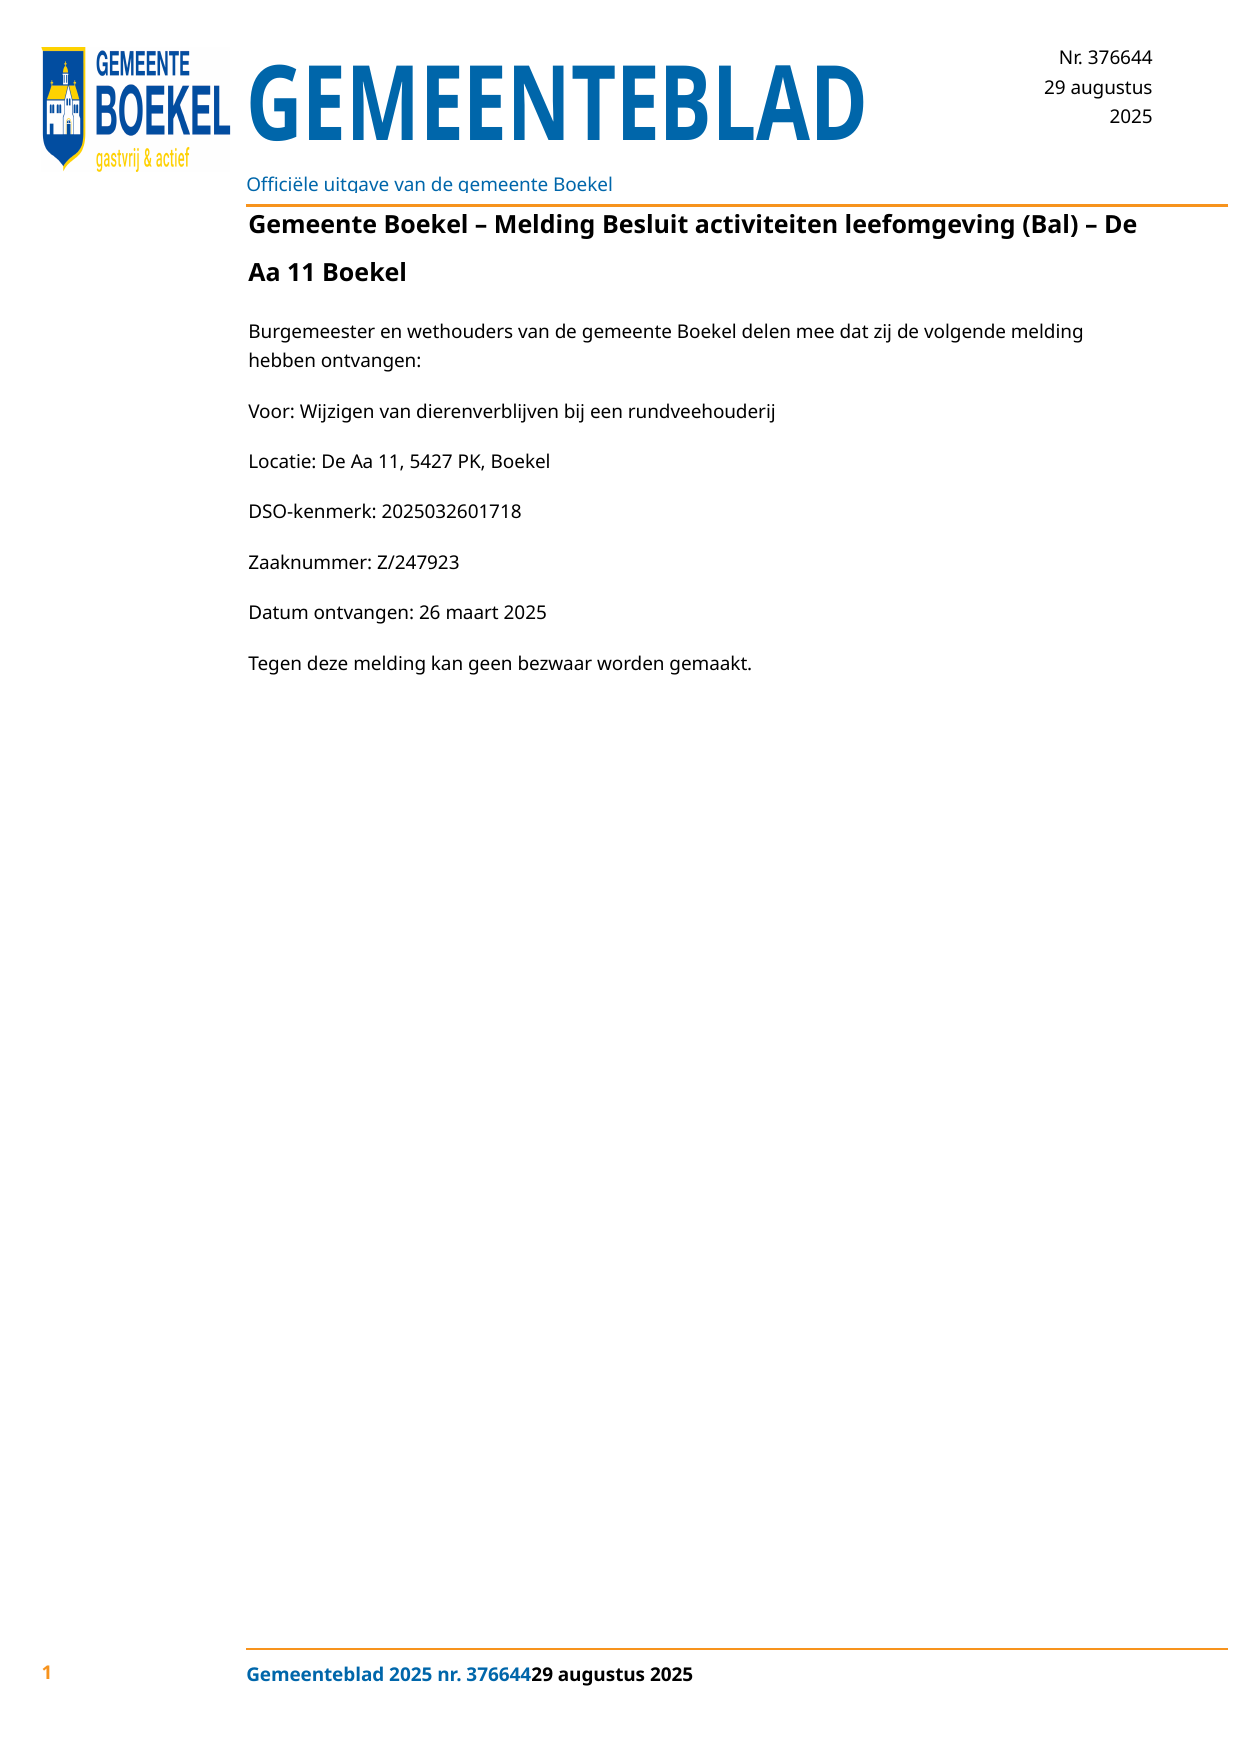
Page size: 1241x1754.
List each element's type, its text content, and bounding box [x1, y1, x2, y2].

text Zaaknummer: Z/247923 [248, 549, 1152, 575]
text Voor: Wijzigen van dierenverblijven bij een rundveehouderij [248, 398, 1152, 424]
text Gemeente Boekel – Melding Besluit activiteiten leefomgeving (Bal) – De Aa 11 Boekel [248, 207, 1152, 288]
text Datum ontvangen: 26 maart 2025 [248, 599, 1152, 625]
text DSO-kenmerk: 2025032601718 [248, 499, 1152, 524]
text Burgemeester en wethouders van de gemeente Boekel delen mee dat zij de volgende melding hebben ontvangen: [248, 318, 1152, 373]
picture [41, 47, 231, 172]
text Tegen deze melding kan geen bezwaar worden gemaakt. [248, 650, 1152, 676]
text Locatie: De Aa 11, 5427 PK, Boekel [248, 448, 1152, 474]
